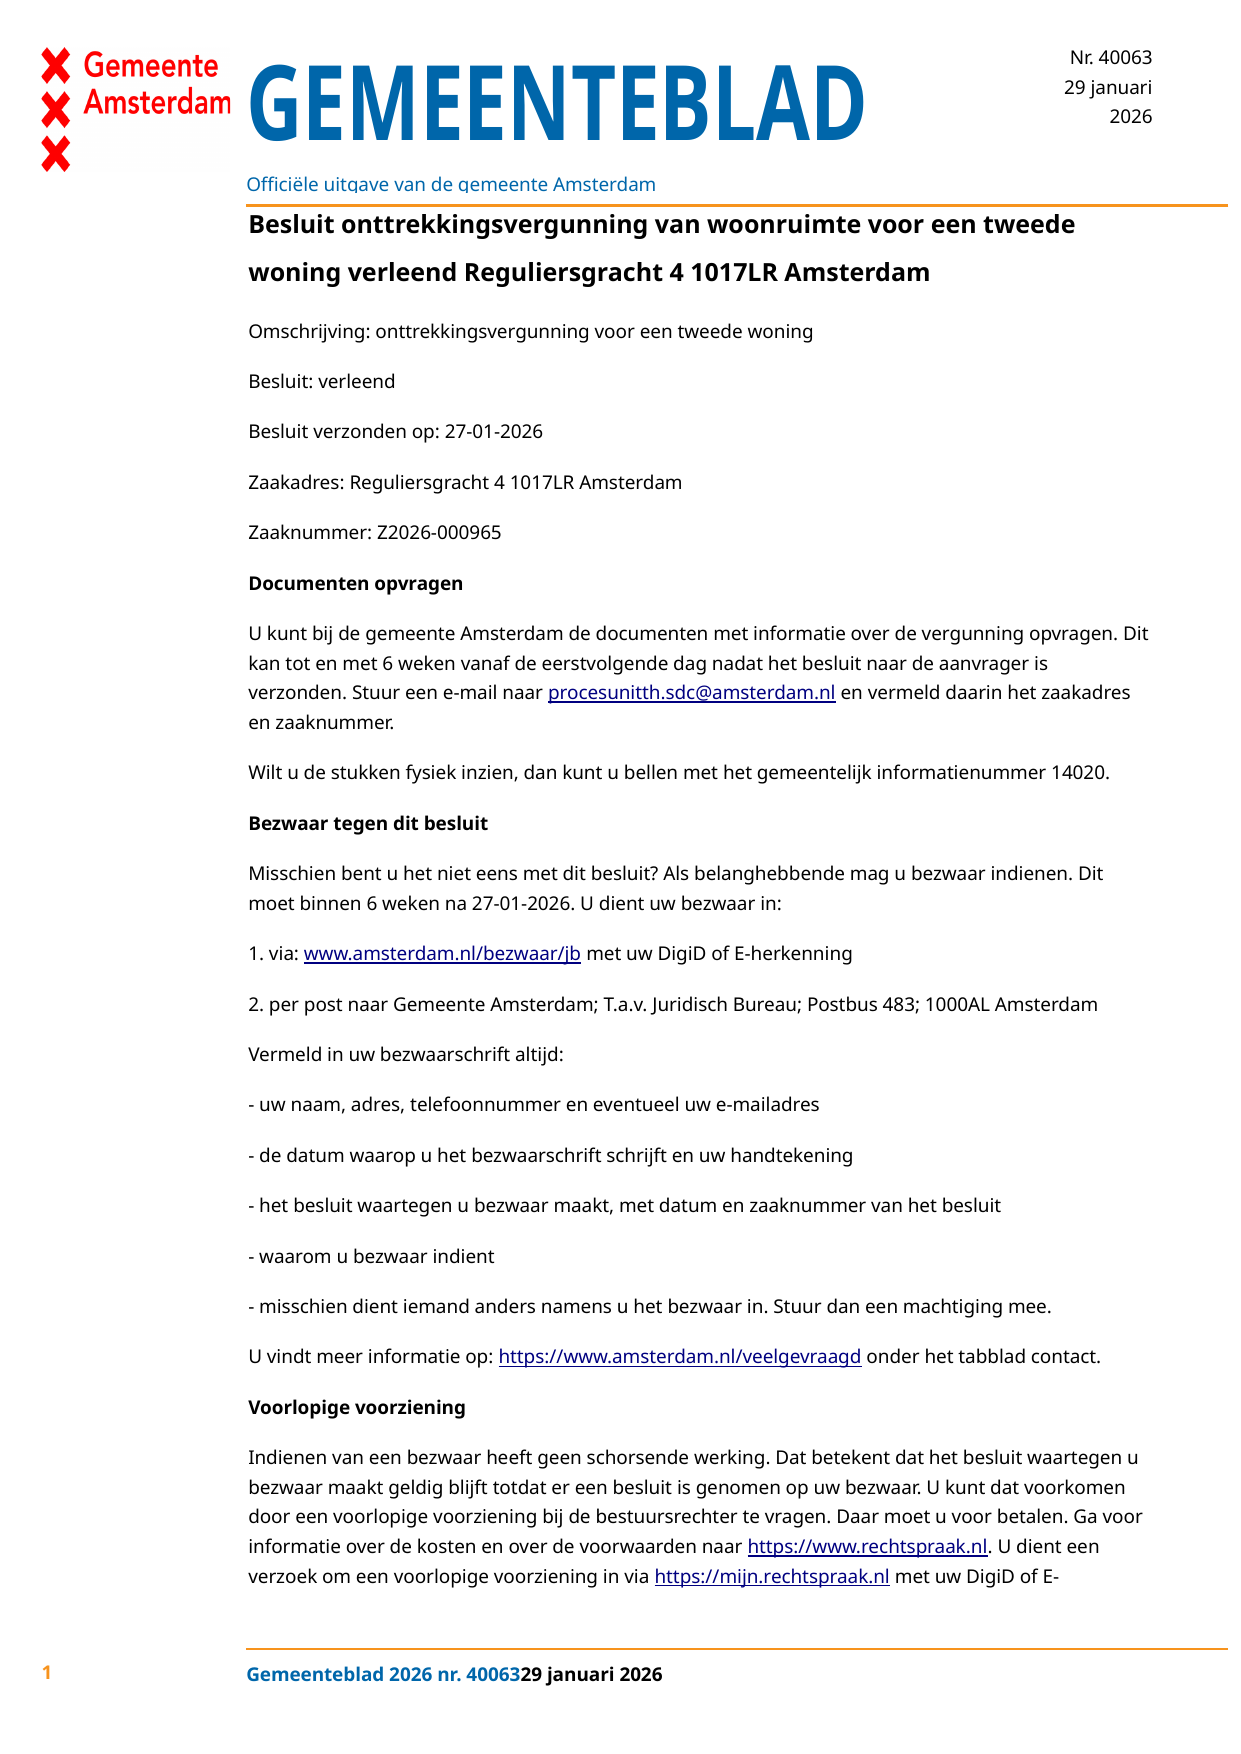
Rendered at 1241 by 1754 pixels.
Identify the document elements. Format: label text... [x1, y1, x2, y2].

text U kunt bij de gemeente Amsterdam de documenten met informatie over de vergunning opvragen. Dit kan tot en met 6 weken vanaf de eerstvolgende dag nadat het besluit naar de aanvrager is verzonden. Stuur een e-mail naar procesunitth.sdc@amsterdam.nl en vermeld daarin het zaakadres en zaaknummer. [248, 620, 1152, 735]
text Besluit onttrekkingsvergunning van woonruimte voor een tweede woning verleend Reguliersgracht 4 1017LR Amsterdam [248, 207, 1152, 288]
text Besluit verzonden op: 27-01-2026 [248, 419, 1152, 444]
text 1. via: www.amsterdam.nl/bezwaar/jb met uw DigiD of E-herkenning [248, 940, 1152, 966]
text Besluit: verleend [248, 368, 1152, 394]
text Misschien bent u het niet eens met dit besluit? Als belanghebbende mag u bezwaar indienen. Dit moet binnen 6 weken na 27-01-2026. U dient uw bezwaar in: [248, 860, 1152, 916]
text Zaaknummer: Z2026-000965 [248, 519, 1152, 545]
text Wilt u de stukken fysiek inzien, dan kunt u bellen met het gemeentelijk informatienummer 14020. [248, 759, 1152, 785]
text - waarom u bezwaar indient [248, 1243, 1152, 1269]
text Indienen van een bezwaar heeft geen schorsende werking. Dat betekent dat het besluit waartegen u bezwaar maakt geldig blijft totdat er een besluit is genomen op uw bezwaar. U kunt dat voorkomen door een voorlopige voorziening bij de bestuursrechter te vragen. Daar moet u voor betalen. Ga voor informatie over de kosten en over de voorwaarden naar https://www.rechtspraak.nl. U dient een verzoek om een voorlopige voorziening in via https://mijn.rechtspraak.nl met uw DigiD of E- [248, 1444, 1152, 1589]
text - uw naam, adres, telefoonnummer en eventueel uw e-mailadres [248, 1092, 1152, 1117]
text - de datum waarop u het bezwaarschrift schrijft en uw handtekening [248, 1142, 1152, 1168]
text 2. per post naar Gemeente Amsterdam; T.a.v. Juridisch Bureau; Postbus 483; 1000AL Amsterdam [248, 991, 1152, 1017]
text Documenten opvragen [248, 570, 1152, 596]
picture [41, 47, 231, 172]
text Vermeld in uw bezwaarschrift altijd: [248, 1041, 1152, 1067]
text Omschrijving: onttrekkingsvergunning voor een tweede woning [248, 318, 1152, 344]
text Zaakadres: Reguliersgracht 4 1017LR Amsterdam [248, 469, 1152, 495]
text Bezwaar tegen dit besluit [248, 810, 1152, 836]
text U vindt meer informatie op: https://www.amsterdam.nl/veelgevraagd onder het tabblad contact. [248, 1344, 1152, 1369]
text - het besluit waartegen u bezwaar maakt, met datum en zaaknummer van het besluit [248, 1192, 1152, 1218]
text - misschien dient iemand anders namens u het bezwaar in. Stuur dan een machtiging mee. [248, 1293, 1152, 1319]
text Voorlopige voorziening [248, 1394, 1152, 1420]
